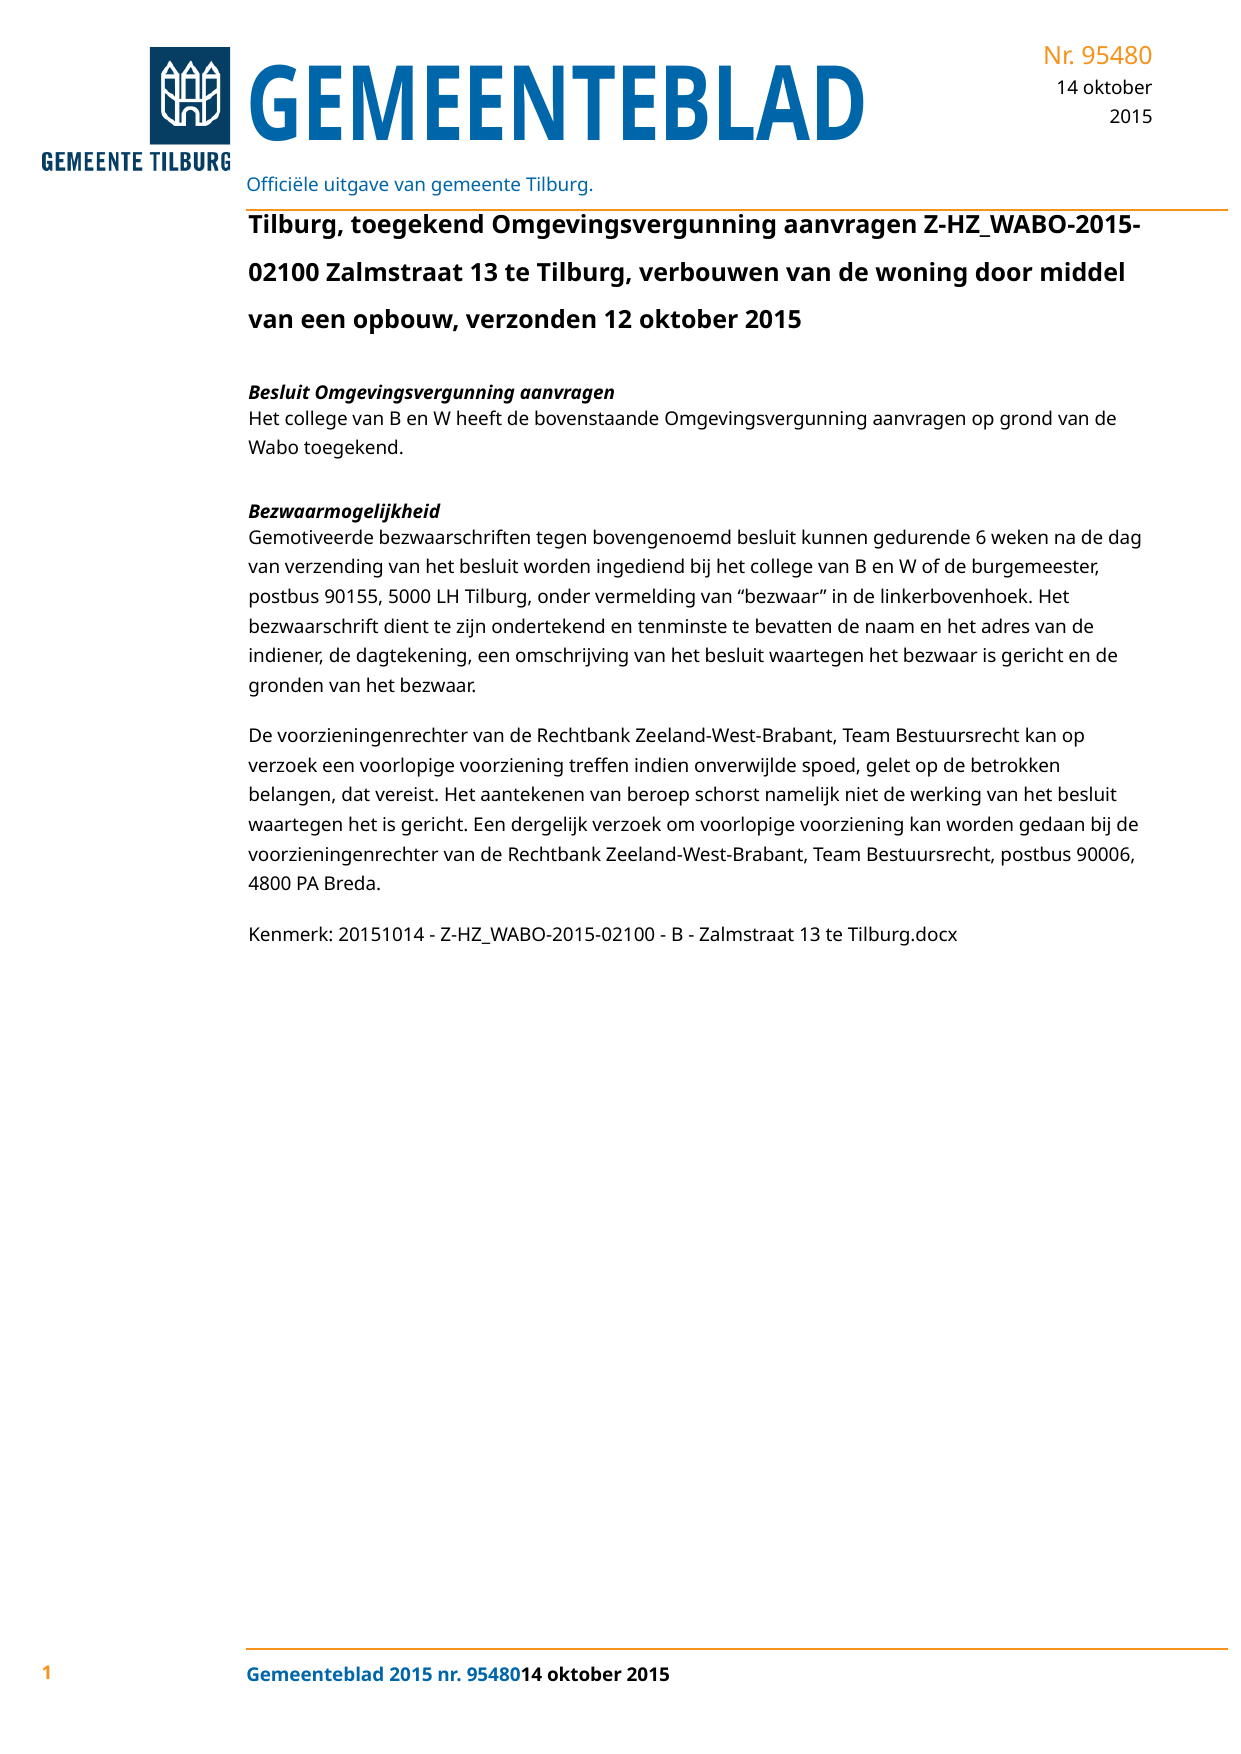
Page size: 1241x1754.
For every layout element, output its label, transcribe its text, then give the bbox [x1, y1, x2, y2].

text Gemotiveerde bezwaarschriften tegen bovengenoemd besluit kunnen gedurende 6 weken na de dag van verzending van het besluit worden ingediend bij het college van B en W of de burgemeester, postbus 90155, 5000 LH Tilburg, onder vermelding van “bezwaar” in de linkerbovenhoek. Het bezwaarschrift dient te zijn ondertekend en tenminste te bevatten de naam en het adres van de indiener, de dagtekening, een omschrijving van het besluit waartegen het bezwaar is gericht en de gronden van het bezwaar. [248, 524, 1152, 698]
text Besluit Omgevingsvergunning aanvragen [248, 379, 1152, 405]
text Tilburg, toegekend Omgevingsvergunning aanvragen Z-HZ_WABO-2015-02100 Zalmstraat 13 te Tilburg, verbouwen van de woning door middel van een opbouw, verzonden 12 oktober 2015 [248, 211, 1152, 336]
text Het college van B en W heeft de bovenstaande Omgevingsvergunning aanvragen op grond van de Wabo toegekend. [248, 405, 1152, 460]
picture [41, 47, 231, 172]
text Bezwaarmogelijkheid [248, 498, 1152, 524]
text Kenmerk: 20151014 - Z-HZ_WABO-2015-02100 - B - Zalmstraat 13 te Tilburg.docx [248, 921, 1152, 946]
text De voorzieningenrechter van de Rechtbank Zeeland-West-Brabant, Team Bestuursrecht kan op verzoek een voorlopige voorziening treffen indien onverwijlde spoed, gelet op de betrokken belangen, dat vereist. Het aantekenen van beroep schorst namelijk niet de werking van het besluit waartegen het is gericht. Een dergelijk verzoek om voorlopige voorziening kan worden gedaan bij de voorzieningenrechter van de Rechtbank Zeeland-West-Brabant, Team Bestuursrecht, postbus 90006, 4800 PA Breda. [248, 722, 1152, 896]
